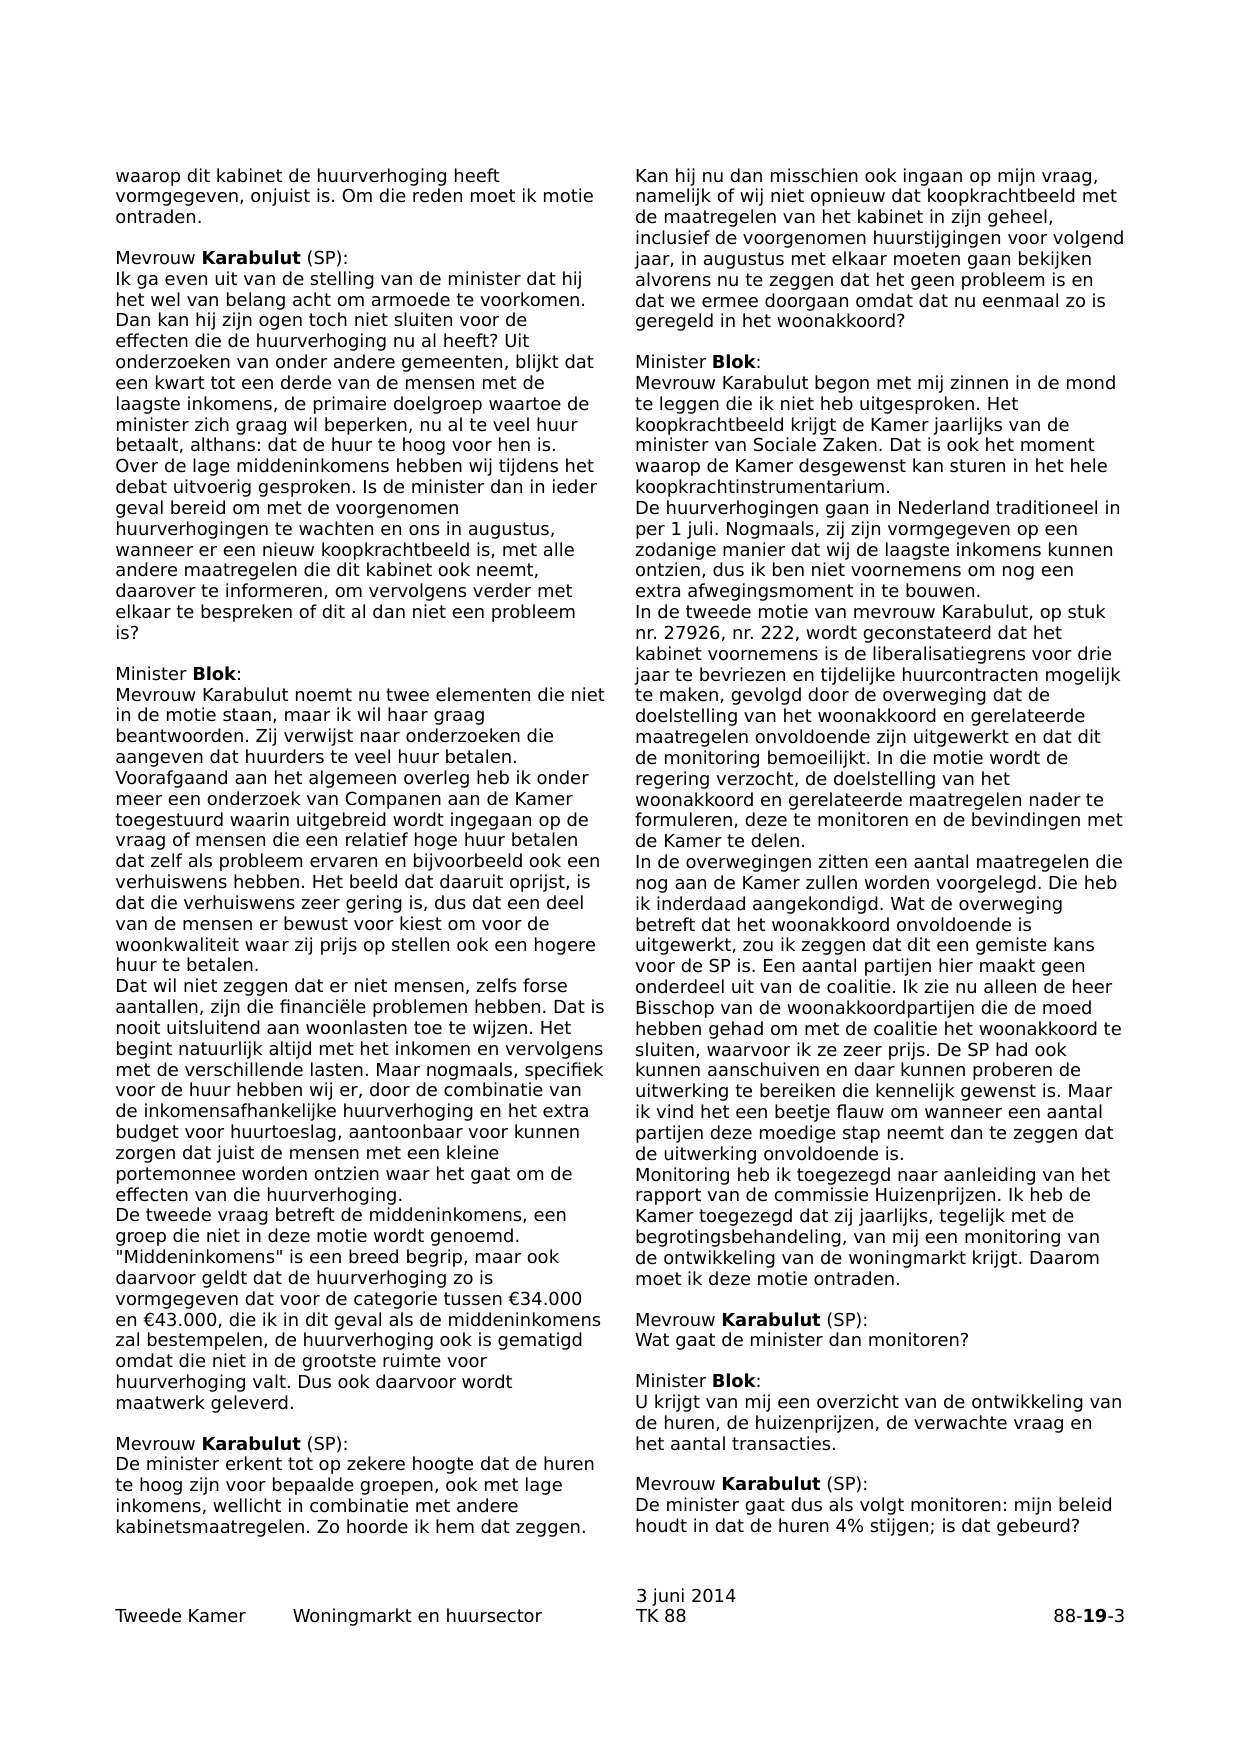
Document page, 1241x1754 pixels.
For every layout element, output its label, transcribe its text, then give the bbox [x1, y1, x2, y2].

text Mevrouw Karabulut (SP): [115, 248, 605, 268]
text Monitoring heb ik toegezegd naar aanleiding van het rapport van de commissie Huizenprijzen. Ik heb de Kamer toegezegd dat zij jaarlijks, tegelijk met de begrotingsbehandeling, van mij een monitoring van de ontwikkeling van de woningmarkt krijgt. Daarom moet ik deze motie ontraden. [635, 1164, 1125, 1289]
text De minister erkent tot op zekere hoogte dat de huren te hoog zijn voor bepaalde groepen, ook met lage inkomens, wellicht in combinatie met andere kabinetsmaatregelen. Zo hoorde ik hem dat zeggen. [115, 1454, 605, 1537]
text Kan hij nu dan misschien ook ingaan op mijn vraag, namelijk of wij niet opnieuw dat koopkrachtbeeld met de maatregelen van het kabinet in zijn geheel, inclusief de voorgenomen huurstijgingen voor volgend jaar, in augustus met elkaar moeten gaan bekijken alvorens nu te zeggen dat het geen probleem is en dat we ermee doorgaan omdat dat nu eenmaal zo is geregeld in het woonakkoord? [635, 165, 1125, 332]
text Ik ga even uit van de stelling van de minister dat hij het wel van belang acht om armoede te voorkomen. Dan kan hij zijn ogen toch niet sluiten voor de effecten die de huurverhoging nu al heeft? Uit onderzoeken van onder andere gemeenten, blijkt dat een kwart tot een derde van de mensen met de laagste inkomens, de primaire doelgroep waartoe de minister zich graag wil beperken, nu al te veel huur betaalt, althans: dat de huur te hoog voor hen is. [115, 268, 605, 456]
text Mevrouw Karabulut (SP): [635, 1474, 1125, 1495]
text Mevrouw Karabulut (SP): [115, 1433, 605, 1454]
text De tweede vraag betreft de middeninkomens, een groep die niet in deze motie wordt genoemd. "Middeninkomens" is een breed begrip, maar ook daarvoor geldt dat de huurverhoging zo is vormgegeven dat voor de categorie tussen €34.000 en €43.000, die ik in dit geval als de middeninkomens zal bestempelen, de huurverhoging ook is gematigd omdat die niet in de grootste ruimte voor huurverhoging valt. Dus ook daarvoor wordt maatwerk geleverd. [115, 1205, 605, 1413]
text In de overwegingen zitten een aantal maatregelen die nog aan de Kamer zullen worden voorgelegd. Die heb ik inderdaad aangekondigd. Wat de overweging betreft dat het woonakkoord onvoldoende is uitgewerkt, zou ik zeggen dat dit een gemiste kans voor de SP is. Een aantal partijen hier maakt geen onderdeel uit van de coalitie. Ik zie nu alleen de heer Bisschop van de woonakkoordpartijen die de moed hebben gehad om met de coalitie het woonakkoord te sluiten, waarvoor ik ze zeer prijs. De SP had ook kunnen aanschuiven en daar kunnen proberen de uitwerking te bereiken die kennelijk gewenst is. Maar ik vind het een beetje flauw om wanneer een aantal partijen deze moedige stap neemt dan te zeggen dat de uitwerking onvoldoende is. [635, 852, 1125, 1164]
text De huurverhogingen gaan in Nederland traditioneel in per 1 juli. Nogmaals, zij zijn vormgegeven op een zodanige manier dat wij de laagste inkomens kunnen ontzien, dus ik ben niet voornemens om nog een extra afwegingsmoment in te bouwen. [635, 498, 1125, 602]
text In de tweede motie van mevrouw Karabulut, op stuk nr. 27926, nr. 222, wordt geconstateerd dat het kabinet voornemens is de liberalisatiegrens voor drie jaar te bevriezen en tijdelijke huurcontracten mogelijk te maken, gevolgd door de overweging dat de doelstelling van het woonakkoord en gerelateerde maatregelen onvoldoende zijn uitgewerkt en dat dit de monitoring bemoeilijkt. In die motie wordt de regering verzocht, de doelstelling van het woonakkoord en gerelateerde maatregelen nader te formuleren, deze te monitoren en de bevindingen met de Kamer te delen. [635, 602, 1125, 852]
text Minister Blok: [635, 352, 1125, 373]
text De minister gaat dus als volgt monitoren: mijn beleid houdt in dat de huren 4% stijgen; is dat gebeurd? [635, 1495, 1125, 1537]
text Wat gaat de minister dan monitoren? [635, 1330, 1125, 1351]
text Minister Blok: [635, 1371, 1125, 1392]
text Dat wil niet zeggen dat er niet mensen, zelfs forse aantallen, zijn die financiële problemen hebben. Dat is nooit uitsluitend aan woonlasten toe te wijzen. Het begint natuurlijk altijd met het inkomen en vervolgens met de verschillende lasten. Maar nogmaals, specifiek voor de huur hebben wij er, door de combinatie van de inkomensafhankelijke huurverhoging en het extra budget voor huurtoeslag, aantoonbaar voor kunnen zorgen dat juist de mensen met een kleine portemonnee worden ontzien waar het gaat om de effecten van die huurverhoging. [115, 976, 605, 1205]
text U krijgt van mij een overzicht van de ontwikkeling van de huren, de huizenprijzen, de verwachte vraag en het aantal transacties. [635, 1392, 1125, 1454]
text Mevrouw Karabulut noemt nu twee elementen die niet in de motie staan, maar ik wil haar graag beantwoorden. Zij verwijst naar onderzoeken die aangeven dat huurders te veel huur betalen. Voorafgaand aan het algemeen overleg heb ik onder meer een onderzoek van Companen aan de Kamer toegestuurd waarin uitgebreid wordt ingegaan op de vraag of mensen die een relatief hoge huur betalen dat zelf als probleem ervaren en bijvoorbeeld ook een verhuiswens hebben. Het beeld dat daaruit oprijst, is dat die verhuiswens zeer gering is, dus dat een deel van de mensen er bewust voor kiest om voor de woonkwaliteit waar zij prijs op stellen ook een hogere huur te betalen. [115, 684, 605, 976]
text Over de lage middeninkomens hebben wij tijdens het debat uitvoerig gesproken. Is de minister dan in ieder geval bereid om met de voorgenomen huurverhogingen te wachten en ons in augustus, wanneer er een nieuw koopkrachtbeeld is, met alle andere maatregelen die dit kabinet ook neemt, daarover te informeren, om vervolgens verder met elkaar te bespreken of dit al dan niet een probleem is? [115, 456, 605, 643]
text Mevrouw Karabulut (SP): [635, 1309, 1125, 1330]
text waarop dit kabinet de huurverhoging heeft vormgegeven, onjuist is. Om die reden moet ik motie ontraden. [115, 165, 605, 228]
text Mevrouw Karabulut begon met mij zinnen in de mond te leggen die ik niet heb uitgesproken. Het koopkrachtbeeld krijgt de Kamer jaarlijks van de minister van Sociale Zaken. Dat is ook het moment waarop de Kamer desgewenst kan sturen in het hele koopkrachtinstrumentarium. [635, 373, 1125, 498]
text Minister Blok: [115, 663, 605, 684]
